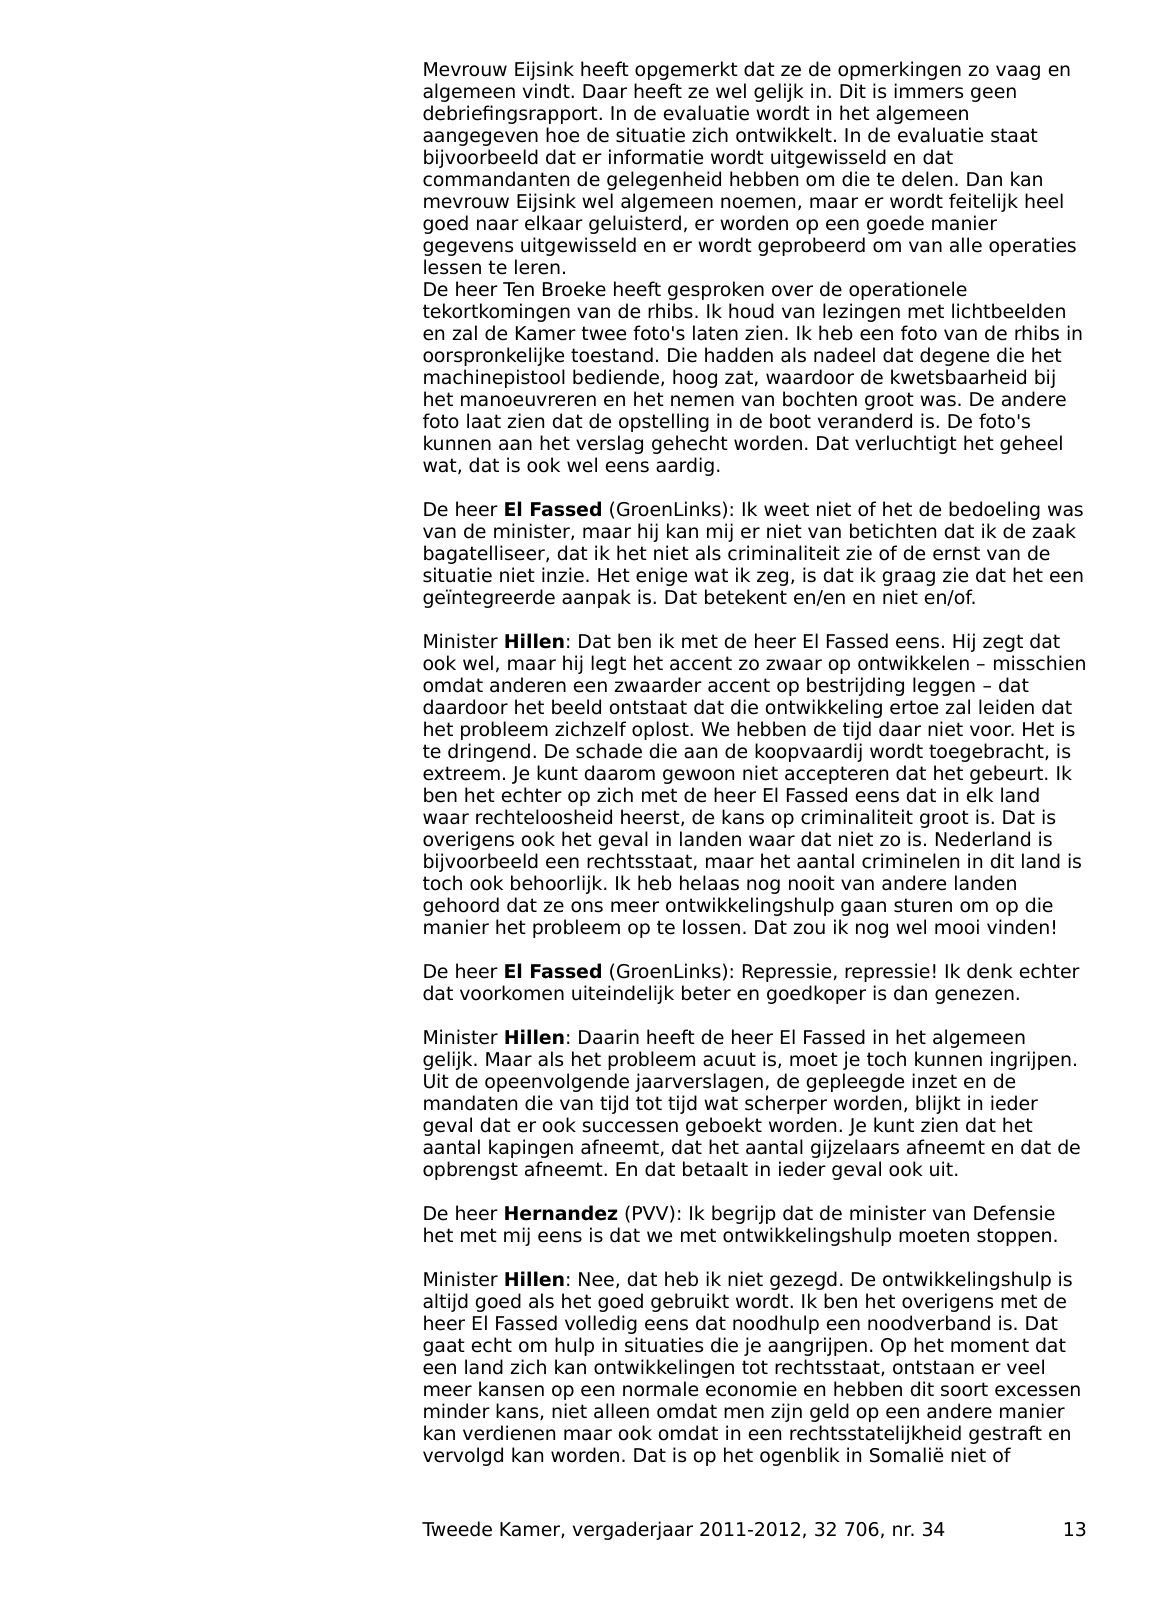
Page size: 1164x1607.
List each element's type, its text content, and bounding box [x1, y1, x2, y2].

text Minister Hillen: Daarin heeft de heer El Fassed in het algemeen gelijk. Maar als het probleem acuut is, moet je toch kunnen ingrijpen. Uit de opeenvolgende jaarverslagen, de gepleegde inzet en de mandaten die van tijd tot tijd wat scherper worden, blijkt in ieder geval dat er ook successen geboekt worden. Je kunt zien dat het aantal kapingen afneemt, dat het aantal gijzelaars afneemt en dat de opbrengst afneemt. En dat betaalt in ieder geval ook uit. [422, 1027, 1087, 1181]
text Minister Hillen: Dat ben ik met de heer El Fassed eens. Hij zegt dat ook wel, maar hij legt het accent zo zwaar op ontwikkelen – misschien omdat anderen een zwaarder accent op bestrijding leggen – dat daardoor het beeld ontstaat dat die ontwikkeling ertoe zal leiden dat het probleem zichzelf oplost. We hebben de tijd daar niet voor. Het is te dringend. De schade die aan de koopvaardij wordt toegebracht, is extreem. Je kunt daarom gewoon niet accepteren dat het gebeurt. Ik ben het echter op zich met de heer El Fassed eens dat in elk land waar rechteloosheid heerst, de kans op criminaliteit groot is. Dat is overigens ook het geval in landen waar dat niet zo is. Nederland is bijvoorbeeld een rechtsstaat, maar het aantal criminelen in dit land is toch ook behoorlijk. Ik heb helaas nog nooit van andere landen gehoord dat ze ons meer ontwikkelingshulp gaan sturen om op die manier het probleem op te lossen. Dat zou ik nog wel mooi vinden! [422, 631, 1087, 939]
text De heer El Fassed (GroenLinks): Repressie, repressie! Ik denk echter dat voorkomen uiteindelijk beter en goedkoper is dan genezen. [422, 961, 1087, 1005]
text De heer El Fassed (GroenLinks): Ik weet niet of het de bedoeling was van de minister, maar hij kan mij er niet van betichten dat ik de zaak bagatelliseer, dat ik het niet als criminaliteit zie of de ernst van de situatie niet inzie. Het enige wat ik zeg, is dat ik graag zie dat het een geïntegreerde aanpak is. Dat betekent en/en en niet en/of. [422, 499, 1087, 609]
text De heer Ten Broeke heeft gesproken over de operationele tekortkomingen van de rhibs. Ik houd van lezingen met lichtbeelden en zal de Kamer twee foto's laten zien. Ik heb een foto van de rhibs in oorspronkelijke toestand. Die hadden als nadeel dat degene die het machinepistool bediende, hoog zat, waardoor de kwetsbaarheid bij het manoeuvreren en het nemen van bochten groot was. De andere foto laat zien dat de opstelling in de boot veranderd is. De foto's kunnen aan het verslag gehecht worden. Dat verluchtigt het geheel wat, dat is ook wel eens aardig. [422, 279, 1087, 477]
text Mevrouw Eijsink heeft opgemerkt dat ze de opmerkingen zo vaag en algemeen vindt. Daar heeft ze wel gelijk in. Dit is immers geen debriefingsrapport. In de evaluatie wordt in het algemeen aangegeven hoe de situatie zich ontwikkelt. In de evaluatie staat bijvoorbeeld dat er informatie wordt uitgewisseld en dat commandanten de gelegenheid hebben om die te delen. Dan kan mevrouw Eijsink wel algemeen noemen, maar er wordt feitelijk heel goed naar elkaar geluisterd, er worden op een goede manier gegevens uitgewisseld en er wordt geprobeerd om van alle operaties lessen te leren. [422, 59, 1087, 279]
text De heer Hernandez (PVV): Ik begrijp dat de minister van Defensie het met mij eens is dat we met ontwikkelingshulp moeten stoppen. [422, 1203, 1087, 1247]
text Minister Hillen: Nee, dat heb ik niet gezegd. De ontwikkelingshulp is altijd goed als het goed gebruikt wordt. Ik ben het overigens met de heer El Fassed volledig eens dat noodhulp een noodverband is. Dat gaat echt om hulp in situaties die je aangrijpen. Op het moment dat een land zich kan ontwikkelingen tot rechtsstaat, ontstaan er veel meer kansen op een normale economie en hebben dit soort excessen minder kans, niet alleen omdat men zijn geld op een andere manier kan verdienen maar ook omdat in een rechtsstatelijkheid gestraft en vervolgd kan worden. Dat is op het ogenblik in Somalië niet of [422, 1269, 1087, 1467]
